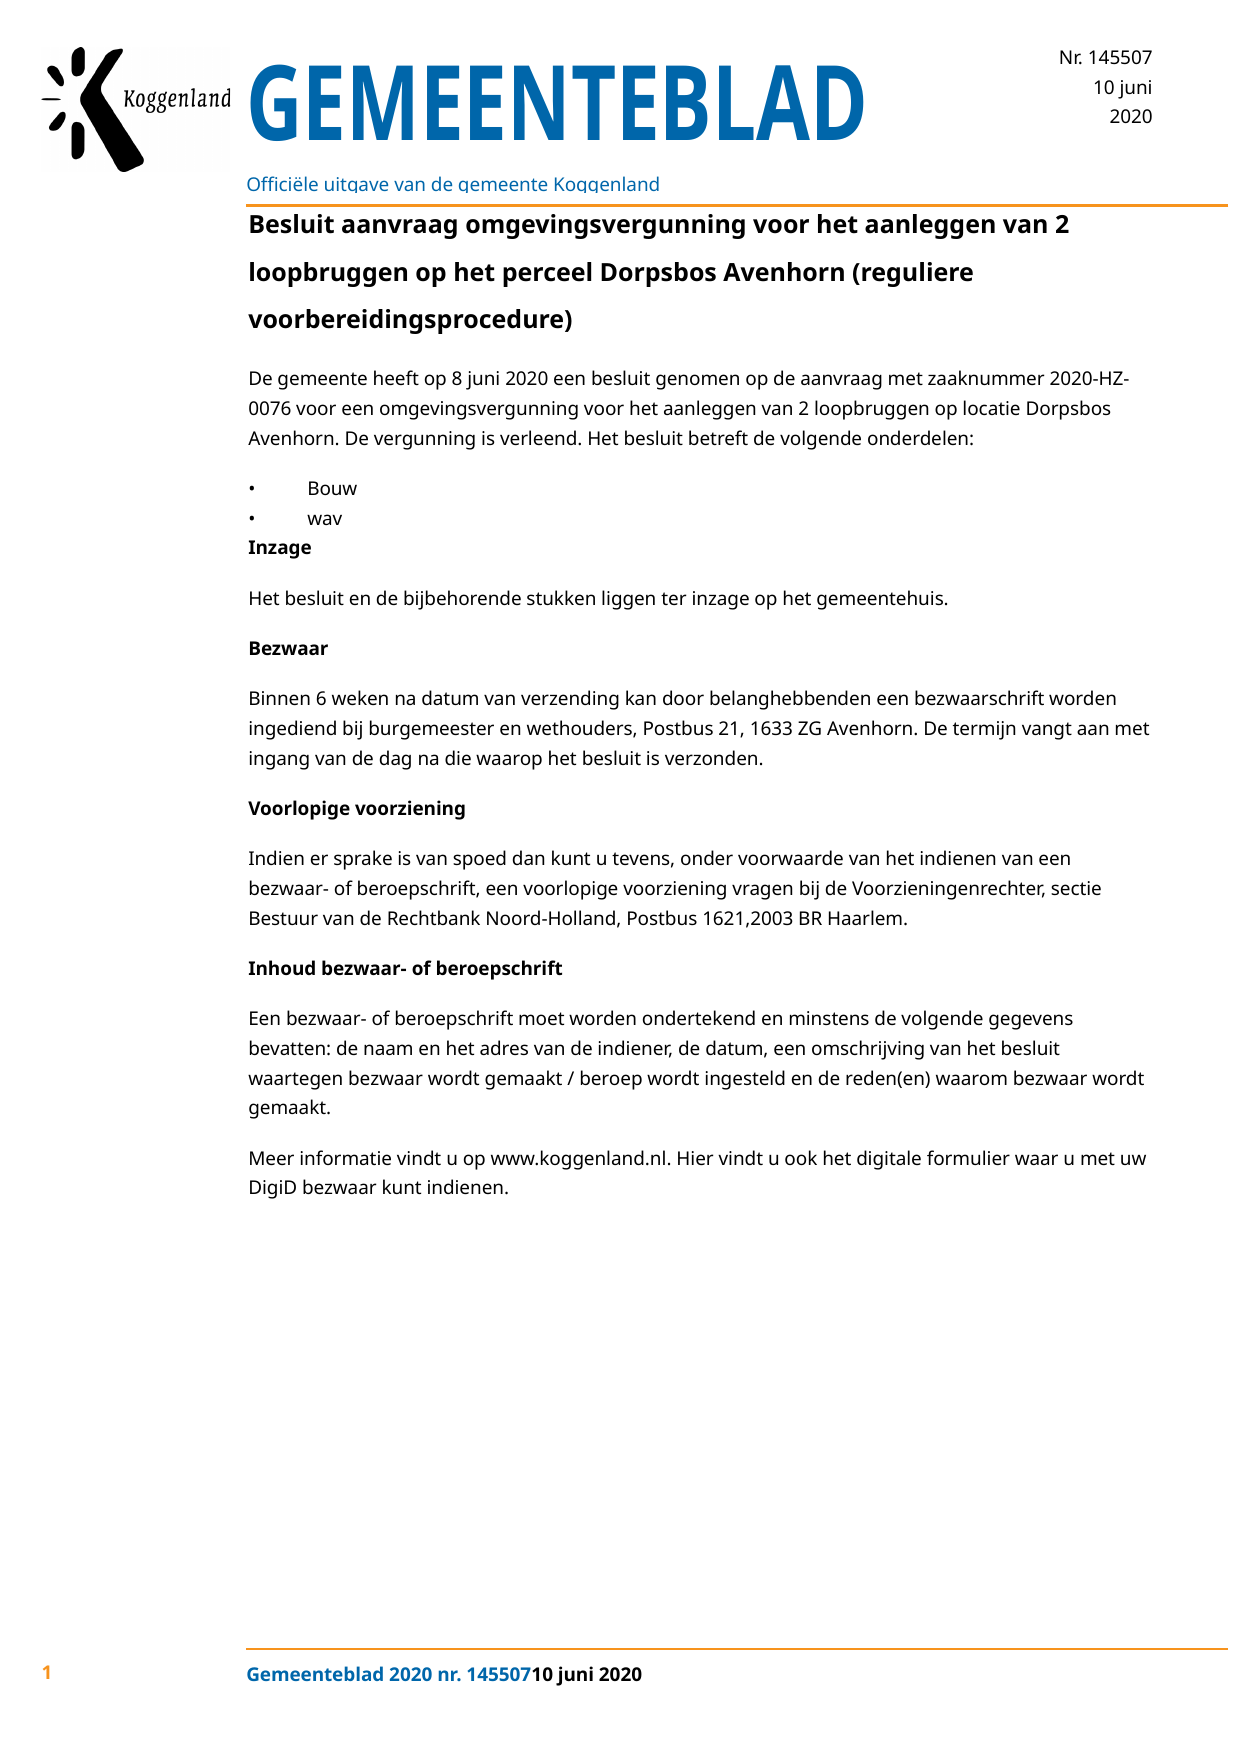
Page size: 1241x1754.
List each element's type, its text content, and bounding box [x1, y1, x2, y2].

text Een bezwaar- of beroepschrift moet worden ondertekend en minstens de volgende gegevens bevatten: de naam en het adres van de indiener, de datum, een omschrijving van het besluit waartegen bezwaar wordt gemaakt / beroep wordt ingesteld en de reden(en) waarom bezwaar wordt gemaakt. [248, 1006, 1152, 1120]
text Inzage [248, 534, 1152, 560]
text Voorlopige voorziening [248, 795, 1152, 821]
text Het besluit en de bijbehorende stukken liggen ter inzage op het gemeentehuis. [248, 585, 1152, 610]
list Bouw [248, 475, 1152, 501]
text Binnen 6 weken na datum van verzending kan door belanghebbenden een bezwaarschrift worden ingediend bij burgemeester en wethouders, Postbus 21, 1633 ZG Avenhorn. De termijn vangt aan met ingang van de dag na die waarop het besluit is verzonden. [248, 686, 1152, 770]
list wav [248, 505, 1152, 530]
text Meer informatie vindt u op www.koggenland.nl. Hier vindt u ook het digitale formulier waar u met uw DigiD bezwaar kunt indienen. [248, 1145, 1152, 1200]
text Besluit aanvraag omgevingsvergunning voor het aanleggen van 2 loopbruggen op het perceel Dorpsbos Avenhorn (reguliere voorbereidingsprocedure) [248, 207, 1152, 336]
text Indien er sprake is van spoed dan kunt u tevens, onder voorwaarde van het indienen van een bezwaar- of beroepschrift, een voorlopige voorziening vragen bij de Voorzieningenrechter, sectie Bestuur van de Rechtbank Noord-Holland, Postbus 1621,2003 BR Haarlem. [248, 846, 1152, 930]
text Bezwaar [248, 635, 1152, 661]
text De gemeente heeft op 8 juni 2020 een besluit genomen op de aanvraag met zaaknummer 2020-HZ-0076 voor een omgevingsvergunning voor het aanleggen van 2 loopbruggen op locatie Dorpsbos Avenhorn. De vergunning is verleend. Het besluit betreft de volgende onderdelen: [248, 366, 1152, 450]
text Inhoud bezwaar- of beroepschrift [248, 955, 1152, 981]
picture [41, 47, 231, 172]
